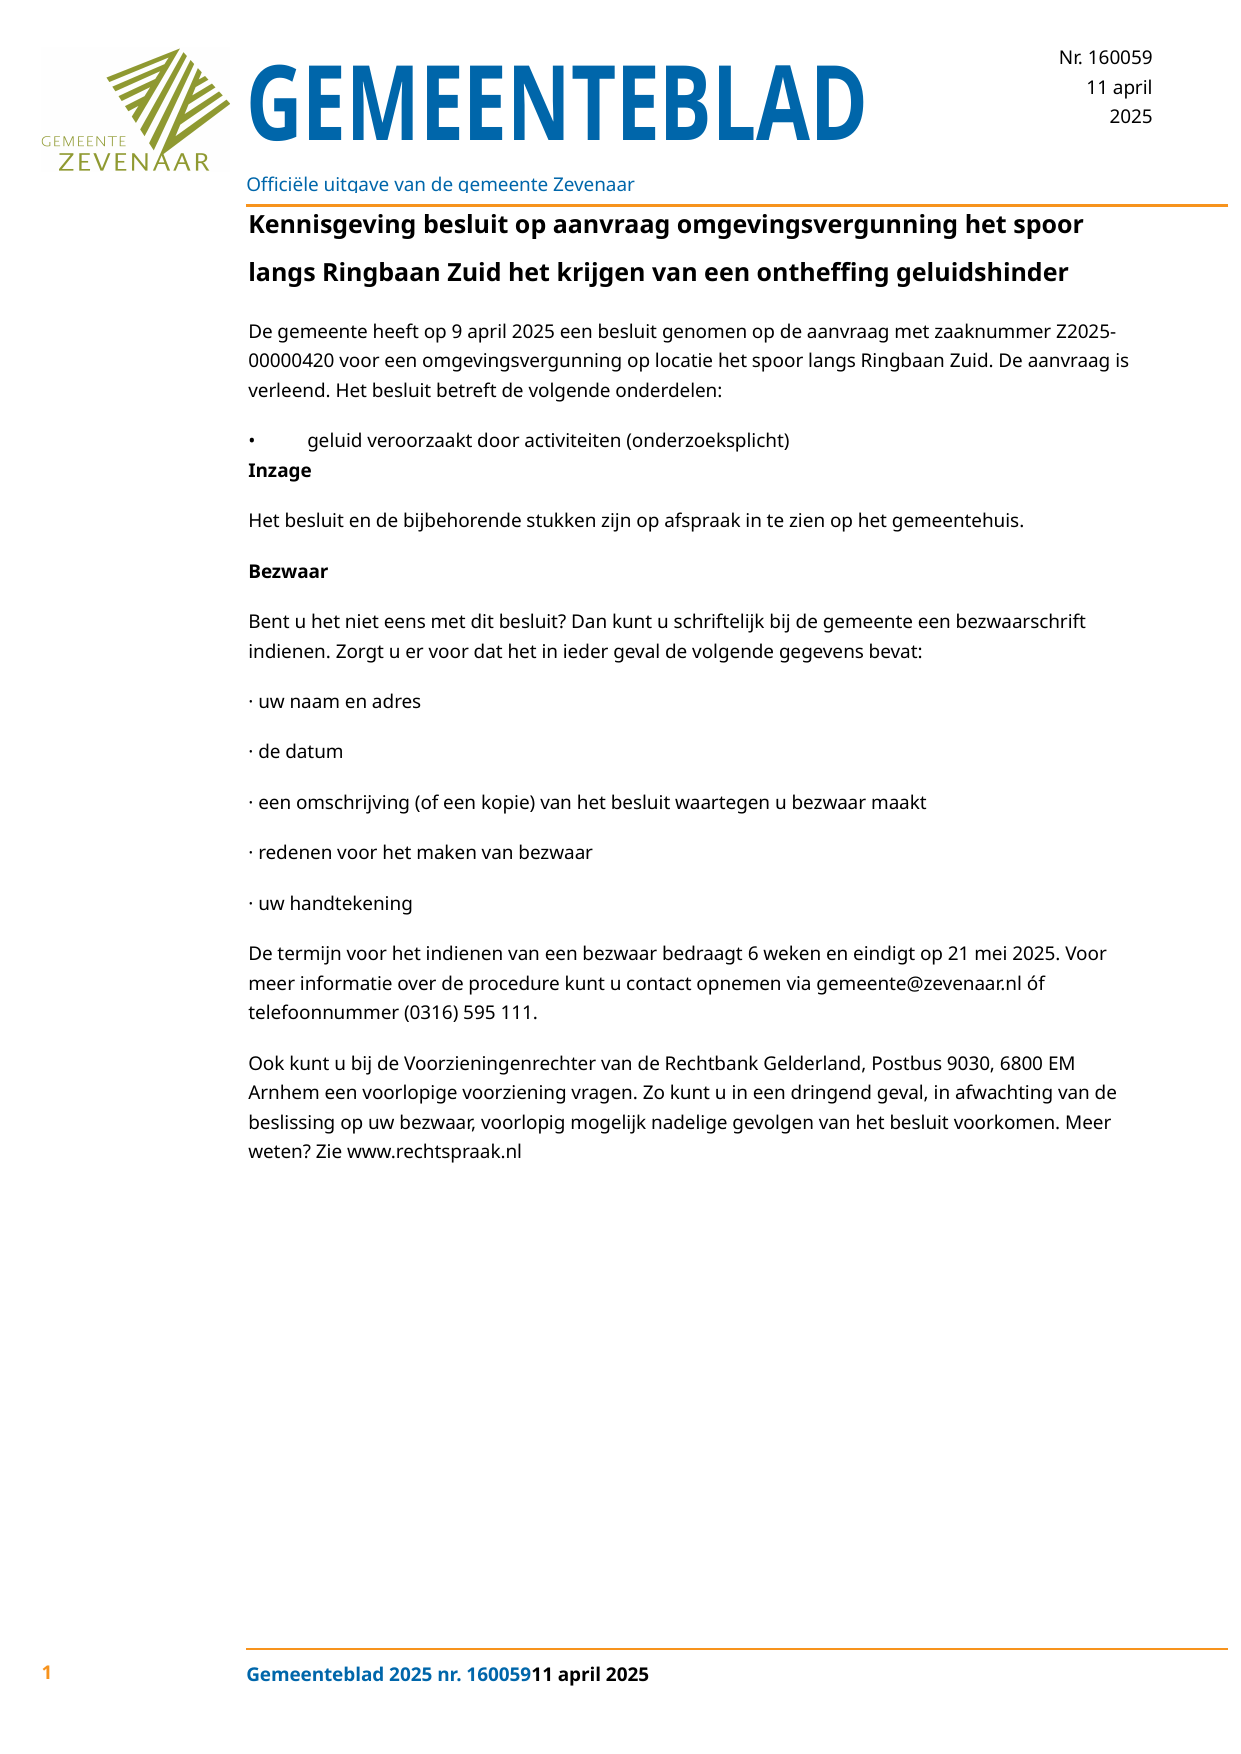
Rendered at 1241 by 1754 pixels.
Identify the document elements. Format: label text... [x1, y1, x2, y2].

text Bent u het niet eens met dit besluit? Dan kunt u schriftelijk bij de gemeente een bezwaarschrift indienen. Zorgt u er voor dat het in ieder geval de volgende gegevens bevat: [248, 608, 1152, 664]
text · redenen voor het maken van bezwaar [248, 839, 1152, 865]
text De termijn voor het indienen van een bezwaar bedraagt 6 weken en eindigt op 21 mei 2025. Voor meer informatie over de procedure kunt u contact opnemen via gemeente@zevenaar.nl óf telefoonnummer (0316) 595 111. [248, 940, 1152, 1025]
text · uw handtekening [248, 890, 1152, 916]
text · een omschrijving (of een kopie) van het besluit waartegen u bezwaar maakt [248, 789, 1152, 815]
text De gemeente heeft op 9 april 2025 een besluit genomen op de aanvraag met zaaknummer Z2025-00000420 voor een omgevingsvergunning op locatie het spoor langs Ringbaan Zuid. De aanvraag is verleend. Het besluit betreft de volgende onderdelen: [248, 318, 1152, 403]
text Inzage [248, 457, 1152, 483]
text Bezwaar [248, 558, 1152, 584]
text Kennisgeving besluit op aanvraag omgevingsvergunning het spoor langs Ringbaan Zuid het krijgen van een ontheffing geluidshinder [248, 207, 1152, 288]
text · uw naam en adres [248, 688, 1152, 714]
text Het besluit en de bijbehorende stukken zijn op afspraak in te zien op het gemeentehuis. [248, 507, 1152, 533]
text Ook kunt u bij de Voorzieningenrechter van de Rechtbank Gelderland, Postbus 9030, 6800 EM Arnhem een voorlopige voorziening vragen. Zo kunt u in een dringend geval, in afwachting van de beslissing op uw bezwaar, voorlopig mogelijk nadelige gevolgen van het besluit voorkomen. Meer weten? Zie www.rechtspraak.nl [248, 1050, 1152, 1164]
picture [41, 47, 231, 172]
list geluid veroorzaakt door activiteiten (onderzoeksplicht) [248, 427, 1152, 453]
text · de datum [248, 739, 1152, 764]
